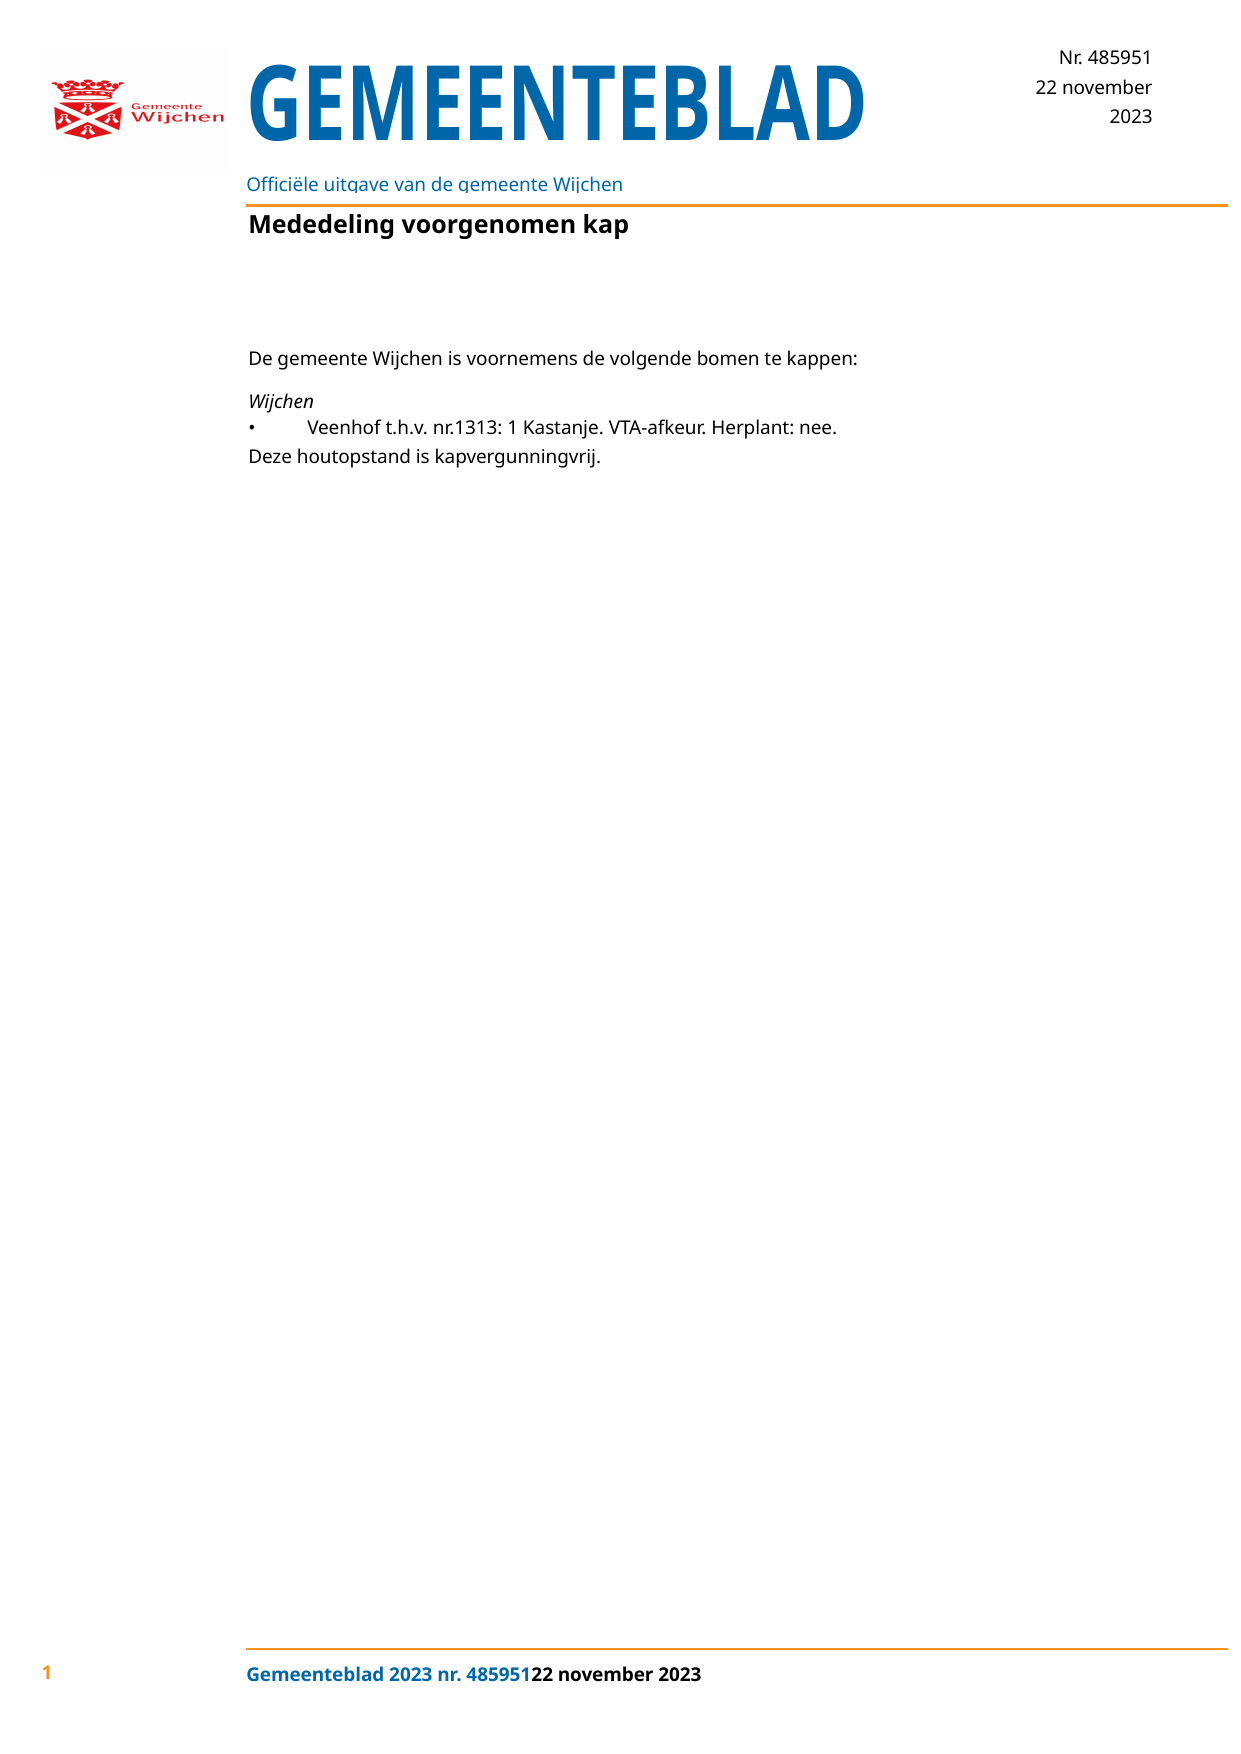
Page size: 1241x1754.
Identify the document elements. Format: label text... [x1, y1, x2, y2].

text Mededeling voorgenomen kap [248, 207, 1152, 241]
picture [41, 47, 231, 172]
text Wijchen [248, 388, 1152, 414]
text Deze houtopstand is kapvergunningvrij. [248, 444, 1152, 469]
list Veenhof t.h.v. nr.1313: 1 Kastanje. VTA-afkeur. Herplant: nee. [248, 414, 1152, 440]
text De gemeente Wijchen is voornemens de volgende bomen te kappen: [248, 345, 1152, 371]
